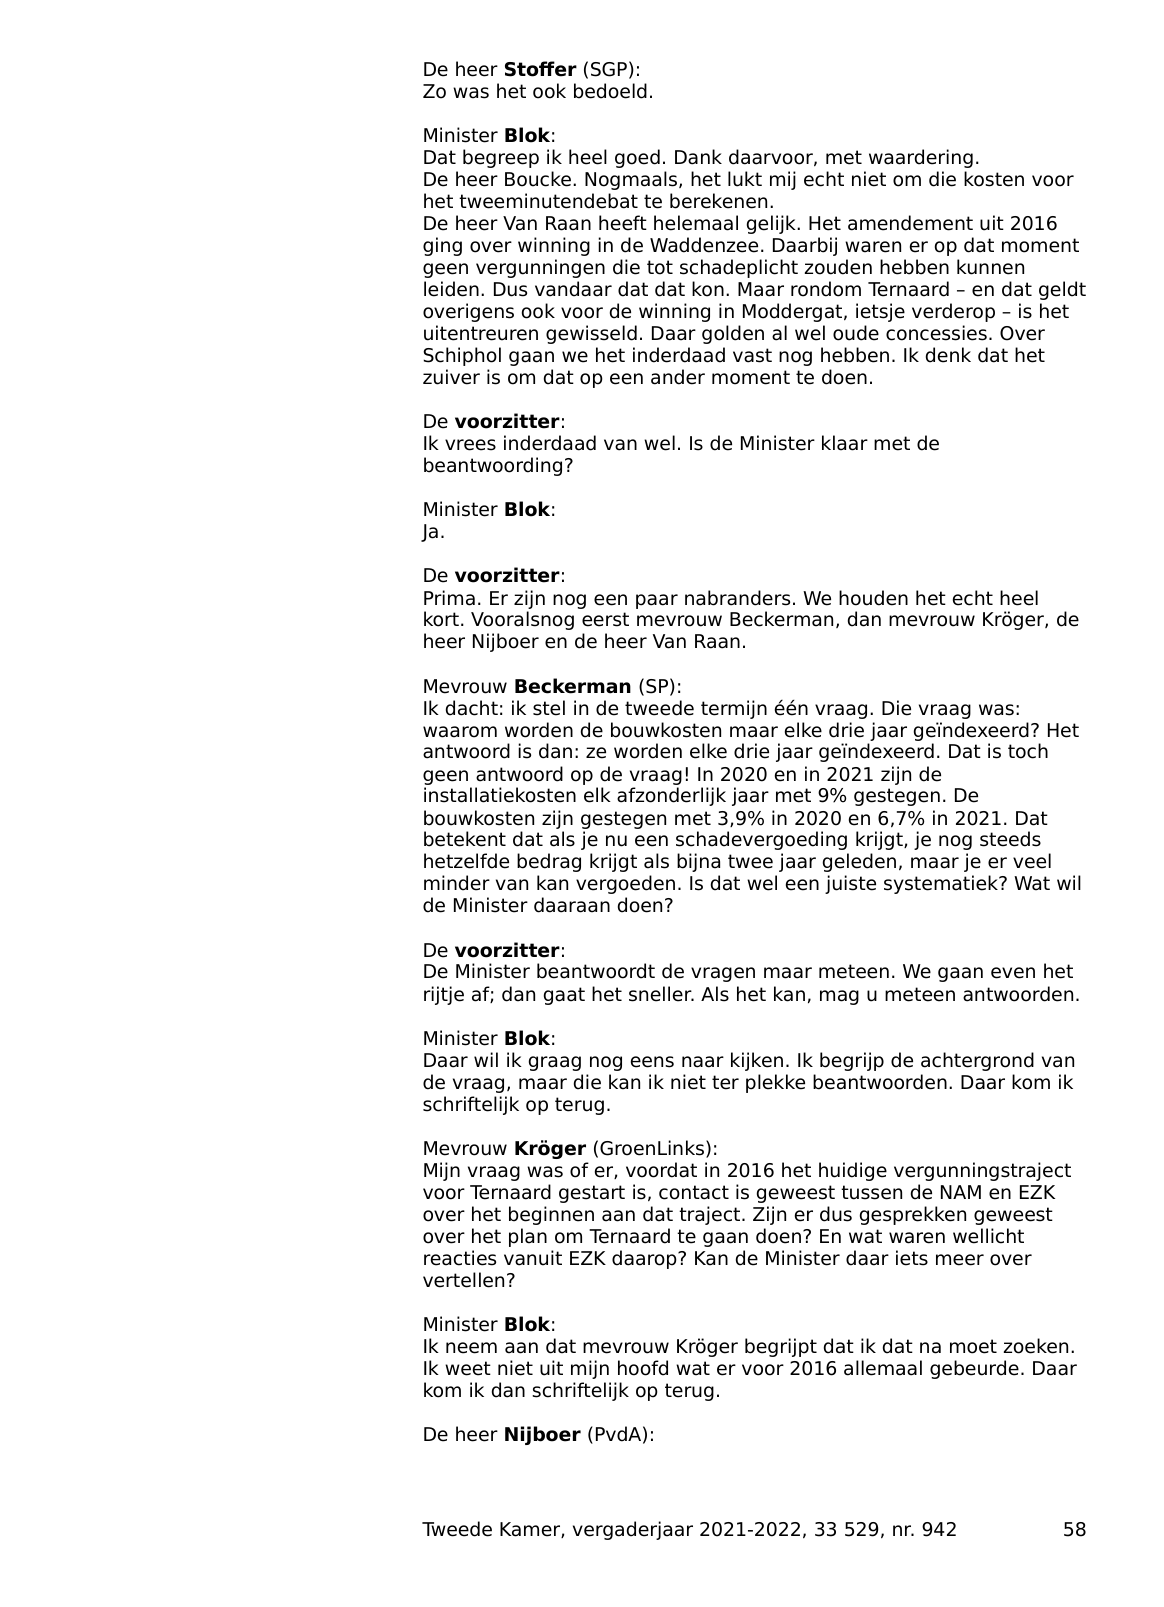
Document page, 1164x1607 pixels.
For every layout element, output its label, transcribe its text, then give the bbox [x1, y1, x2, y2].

text Ik neem aan dat mevrouw Kröger begrijpt dat ik dat na moet zoeken. Ik weet niet uit mijn hoofd wat er voor 2016 allemaal gebeurde. Daar kom ik dan schriftelijk op terug. [422, 1336, 1087, 1402]
text De voorzitter: [422, 565, 1087, 587]
text De Minister beantwoordt de vragen maar meteen. We gaan even het rijtje af; dan gaat het sneller. Als het kan, mag u meteen antwoorden. [422, 961, 1087, 1005]
text Mijn vraag was of er, voordat in 2016 het huidige vergunningstraject voor Ternaard gestart is, contact is geweest tussen de NAM en EZK over het beginnen aan dat traject. Zijn er dus gesprekken geweest over het plan om Ternaard te gaan doen? En wat waren wellicht reacties vanuit EZK daarop? Kan de Minister daar iets meer over vertellen? [422, 1160, 1087, 1292]
text Dat begreep ik heel goed. Dank daarvoor, met waardering. [422, 147, 1087, 169]
text De voorzitter: [422, 939, 1087, 961]
text Mevrouw Kröger (GroenLinks): [422, 1138, 1087, 1160]
text De heer Stoffer (SGP): [422, 59, 1087, 81]
text Ja. [422, 521, 1087, 543]
text Mevrouw Beckerman (SP): [422, 676, 1087, 697]
text Prima. Er zijn nog een paar nabranders. We houden het echt heel kort. Vooralsnog eerst mevrouw Beckerman, dan mevrouw Kröger, de heer Nijboer en de heer Van Raan. [422, 587, 1087, 653]
text De voorzitter: [422, 411, 1087, 433]
text De heer Nijboer (PvdA): [422, 1424, 1087, 1446]
text De heer Van Raan heeft helemaal gelijk. Het amendement uit 2016 ging over winning in de Waddenzee. Daarbij waren er op dat moment geen vergunningen die tot schadeplicht zouden hebben kunnen leiden. Dus vandaar dat dat kon. Maar rondom Ternaard – en dat geldt overigens ook voor de winning in Moddergat, ietsje verderop – is het uitentreuren gewisseld. Daar golden al wel oude concessies. Over Schiphol gaan we het inderdaad vast nog hebben. Ik denk dat het zuiver is om dat op een ander moment te doen. [422, 213, 1087, 389]
text Zo was het ook bedoeld. [422, 81, 1087, 103]
text Ik dacht: ik stel in de tweede termijn één vraag. Die vraag was: waarom worden de bouwkosten maar elke drie jaar geïndexeerd? Het antwoord is dan: ze worden elke drie jaar geïndexeerd. Dat is toch geen antwoord op de vraag! In 2020 en in 2021 zijn de installatiekosten elk afzonderlijk jaar met 9% gestegen. De bouwkosten zijn gestegen met 3,9% in 2020 en 6,7% in 2021. Dat betekent dat als je nu een schadevergoeding krijgt, je nog steeds hetzelfde bedrag krijgt als bijna twee jaar geleden, maar je er veel minder van kan vergoeden. Is dat wel een juiste systematiek? Wat wil de Minister daaraan doen? [422, 697, 1087, 917]
text Ik vrees inderdaad van wel. Is de Minister klaar met de beantwoording? [422, 433, 1087, 477]
text Minister Blok: [422, 499, 1087, 521]
text Minister Blok: [422, 125, 1087, 147]
text Daar wil ik graag nog eens naar kijken. Ik begrijp de achtergrond van de vraag, maar die kan ik niet ter plekke beantwoorden. Daar kom ik schriftelijk op terug. [422, 1049, 1087, 1116]
text Minister Blok: [422, 1028, 1087, 1049]
text De heer Boucke. Nogmaals, het lukt mij echt niet om die kosten voor het tweeminutendebat te berekenen. [422, 169, 1087, 213]
text Minister Blok: [422, 1314, 1087, 1336]
